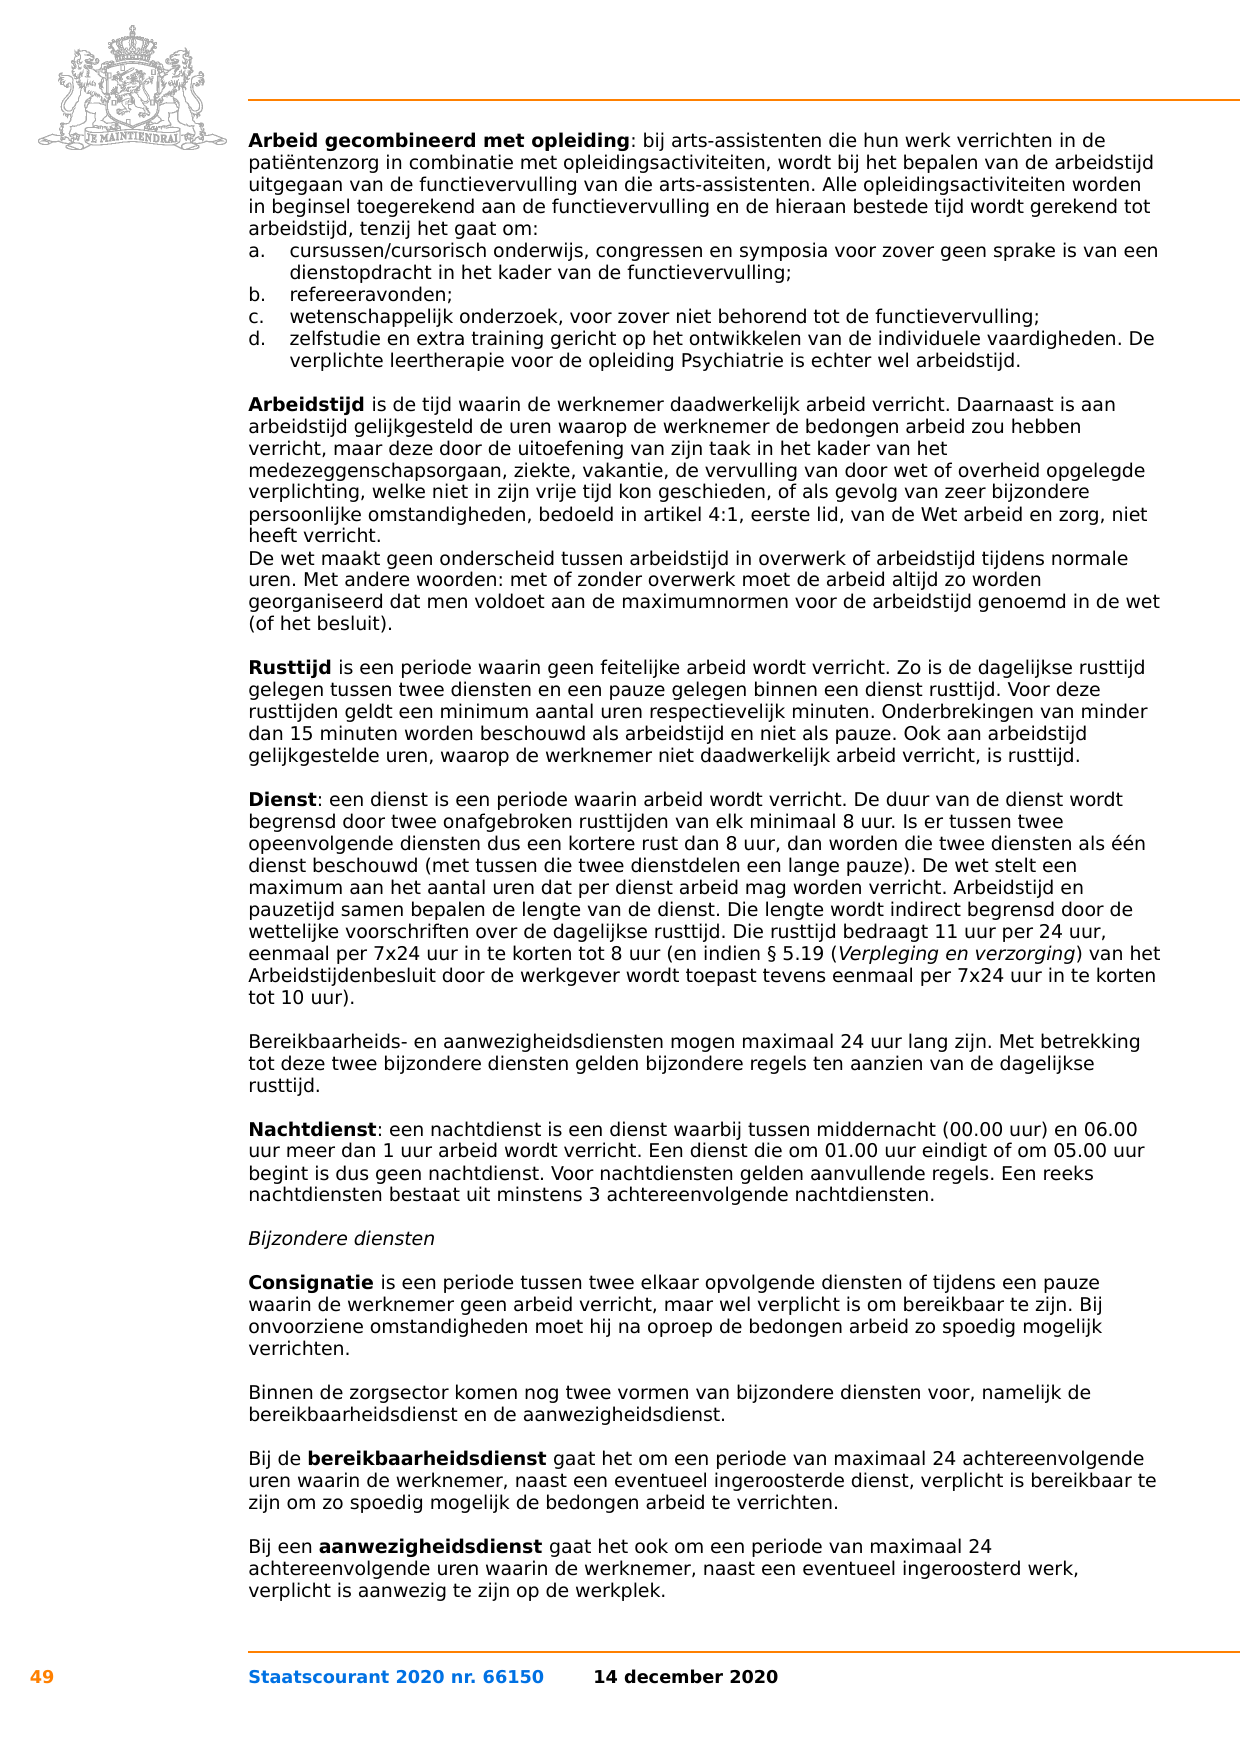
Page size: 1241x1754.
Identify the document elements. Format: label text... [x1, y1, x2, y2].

text a. cursussen/cursorisch onderwijs, congressen en symposia voor zover geen sprake is van een dienstopdracht in het kader van de functievervulling; [248, 240, 1163, 284]
text d. zelfstudie en extra training gericht op het ontwikkelen van de individuele vaardigheden. De verplichte leertherapie voor de opleiding Psychiatrie is echter wel arbeidstijd. [248, 328, 1163, 372]
text Consignatie is een periode tussen twee elkaar opvolgende diensten of tijdens een pauze waarin de werknemer geen arbeid verricht, maar wel verplicht is om bereikbaar te zijn. Bij onvoorziene omstandigheden moet hij na oproep de bedongen arbeid zo spoedig mogelijk verrichten. [248, 1272, 1163, 1360]
text Bij een aanwezigheidsdienst gaat het ook om een periode van maximaal 24 achtereenvolgende uren waarin de werknemer, naast een eventueel ingeroosterd werk, verplicht is aanwezig te zijn op de werkplek. [248, 1536, 1163, 1601]
text Nachtdienst: een nachtdienst is een dienst waarbij tussen middernacht (00.00 uur) en 06.00 uur meer dan 1 uur arbeid wordt verricht. Een dienst die om 01.00 uur eindigt of om 05.00 uur begint is dus geen nachtdienst. Voor nachtdiensten gelden aanvullende regels. Een reeks nachtdiensten bestaat uit minstens 3 achtereenvolgende nachtdiensten. [248, 1118, 1163, 1206]
text Bij de bereikbaarheidsdienst gaat het om een periode van maximaal 24 achtereenvolgende uren waarin de werknemer, naast een eventueel ingeroosterde dienst, verplicht is bereikbaar te zijn om zo spoedig mogelijk de bedongen arbeid te verrichten. [248, 1448, 1163, 1514]
text b. refereeravonden; [248, 284, 1163, 306]
text Binnen de zorgsector komen nog twee vormen van bijzondere diensten voor, namelijk de bereikbaarheidsdienst en de aanwezigheidsdienst. [248, 1382, 1163, 1426]
text De wet maakt geen onderscheid tussen arbeidstijd in overwerk of arbeidstijd tijdens normale uren. Met andere woorden: met of zonder overwerk moet de arbeid altijd zo worden georganiseerd dat men voldoet aan de maximumnormen voor de arbeidstijd genoemd in de wet (of het besluit). [248, 547, 1163, 635]
picture [38, 25, 227, 150]
text Arbeid gecombineerd met opleiding: bij arts-assistenten die hun werk verrichten in de patiëntenzorg in combinatie met opleidingsactiviteiten, wordt bij het bepalen van de arbeidstijd uitgegaan van de functievervulling van die arts-assistenten. Alle opleidingsactiviteiten worden in beginsel toegerekend aan de functievervulling en de hieraan bestede tijd wordt gerekend tot arbeidstijd, tenzij het gaat om: [248, 130, 1163, 240]
text Bereikbaarheids- en aanwezigheidsdiensten mogen maximaal 24 uur lang zijn. Met betrekking tot deze twee bijzondere diensten gelden bijzondere regels ten aanzien van de dagelijkse rusttijd. [248, 1031, 1163, 1097]
text c. wetenschappelijk onderzoek, voor zover niet behorend tot de functievervulling; [248, 306, 1163, 328]
text Arbeidstijd is de tijd waarin de werknemer daadwerkelijk arbeid verricht. Daarnaast is aan arbeidstijd gelijkgesteld de uren waarop de werknemer de bedongen arbeid zou hebben verricht, maar deze door de uitoefening van zijn taak in het kader van het medezeggenschapsorgaan, ziekte, vakantie, de vervulling van door wet of overheid opgelegde verplichting, welke niet in zijn vrije tijd kon geschieden, of als gevolg van zeer bijzondere persoonlijke omstandigheden, bedoeld in artikel 4:1, eerste lid, van de Wet arbeid en zorg, niet heeft verricht. [248, 393, 1163, 547]
text Rusttijd is een periode waarin geen feitelijke arbeid wordt verricht. Zo is de dagelijkse rusttijd gelegen tussen twee diensten en een pauze gelegen binnen een dienst rusttijd. Voor deze rusttijden geldt een minimum aantal uren respectievelijk minuten. Onderbrekingen van minder dan 15 minuten worden beschouwd als arbeidstijd en niet als pauze. Ook aan arbeidstijd gelijkgestelde uren, waarop de werknemer niet daadwerkelijk arbeid verricht, is rusttijd. [248, 657, 1163, 767]
text Dienst: een dienst is een periode waarin arbeid wordt verricht. De duur van de dienst wordt begrensd door twee onafgebroken rusttijden van elk minimaal 8 uur. Is er tussen twee opeenvolgende diensten dus een kortere rust dan 8 uur, dan worden die twee diensten als één dienst beschouwd (met tussen die twee dienstdelen een lange pauze). De wet stelt een maximum aan het aantal uren dat per dienst arbeid mag worden verricht. Arbeidstijd en pauzetijd samen bepalen de lengte van de dienst. Die lengte wordt indirect begrensd door de wettelijke voorschriften over de dagelijkse rusttijd. Die rusttijd bedraagt 11 uur per 24 uur, eenmaal per 7x24 uur in te korten tot 8 uur (en indien § 5.19 (Verpleging en verzorging) van het Arbeidstijdenbesluit door de werkgever wordt toepast tevens eenmaal per 7x24 uur in te korten tot 10 uur). [248, 789, 1163, 1009]
subtitle Bijzondere diensten [248, 1228, 1163, 1250]
